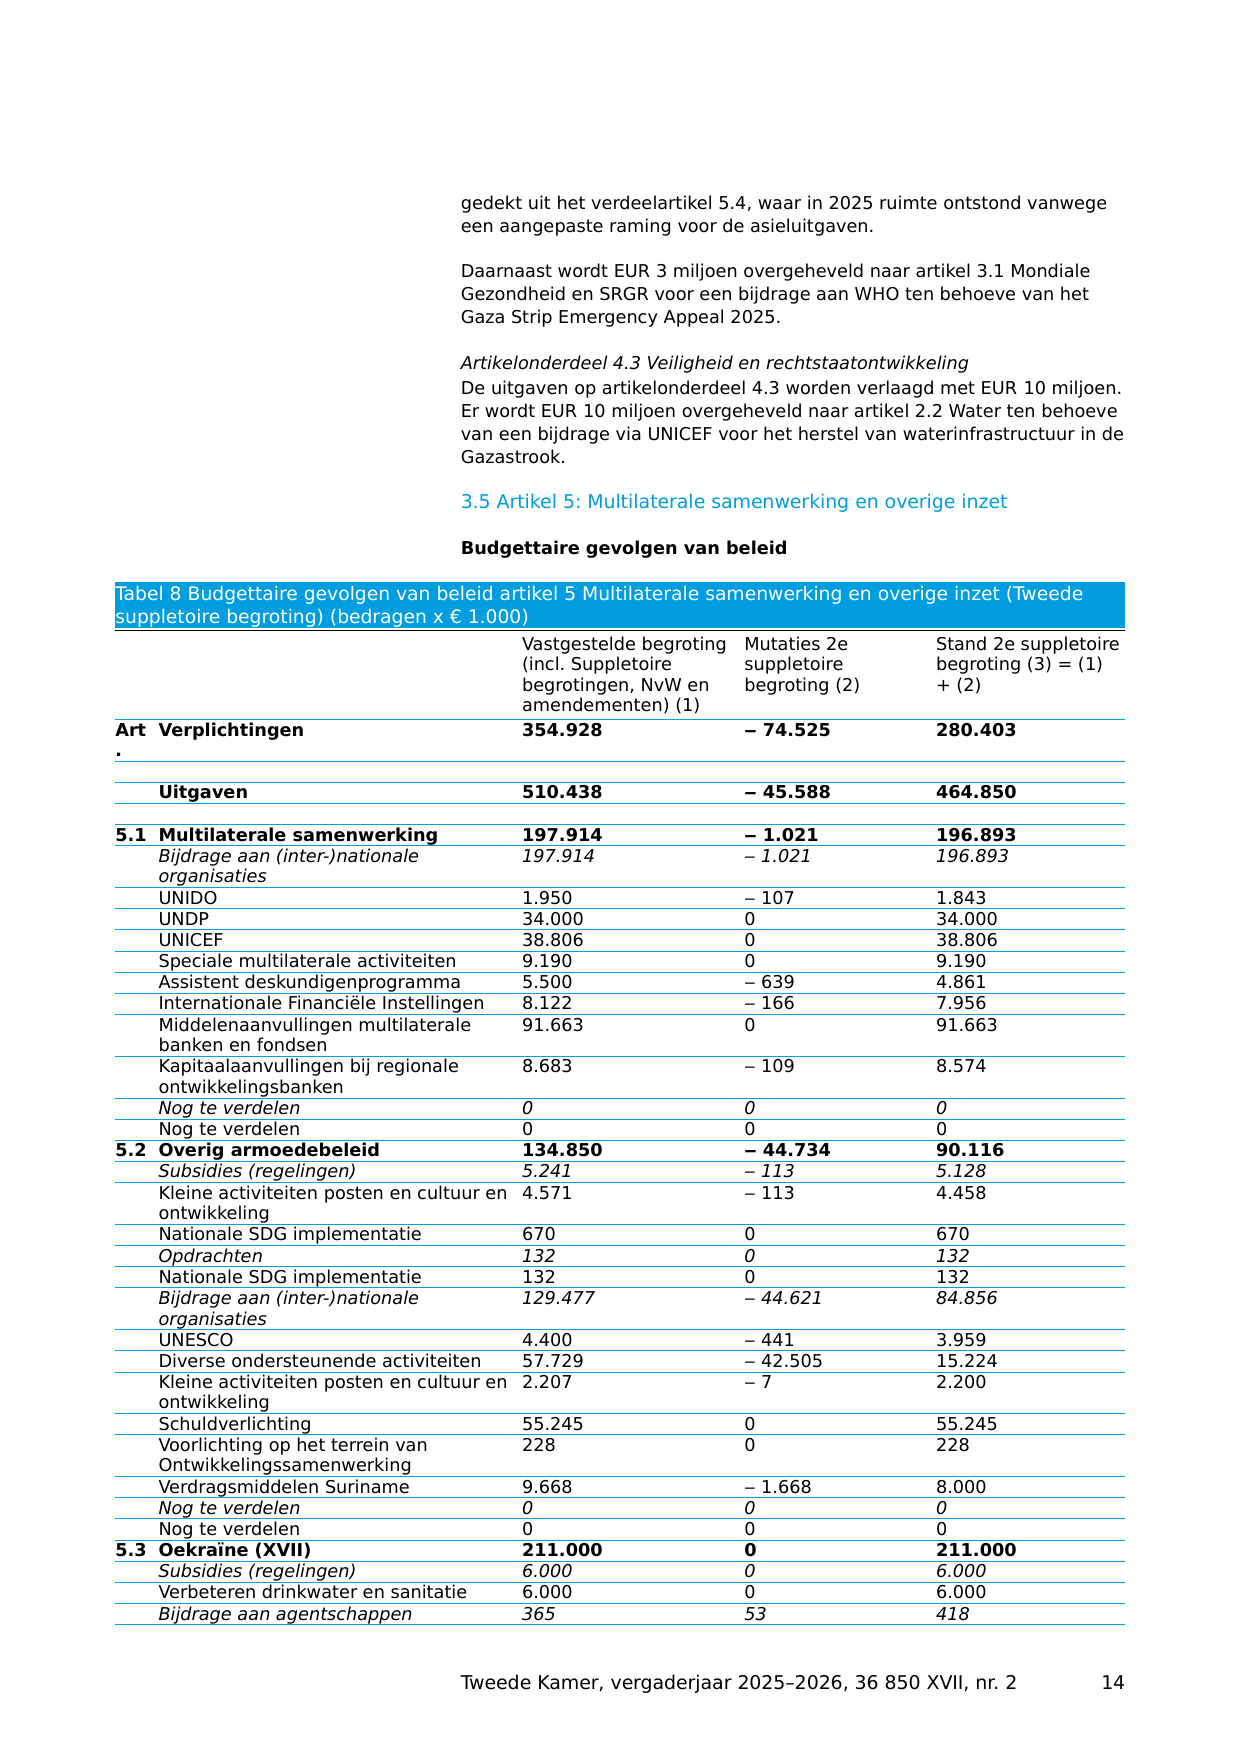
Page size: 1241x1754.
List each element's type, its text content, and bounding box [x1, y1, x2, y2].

table_cell 0 [741, 1120, 933, 1140]
table_cell 196.893 [933, 825, 1125, 845]
table_cell Subsidies (regelingen) [155, 1562, 519, 1582]
table_cell [115, 1330, 155, 1350]
table_cell 0 [741, 1498, 933, 1518]
table_cell 132 [933, 1267, 1125, 1287]
text gedekt uit het verdeelartikel 5.4, waar in 2025 ruimte ontstond vanwege een aangepaste raming voor de asieluitgaven. [461, 191, 1125, 237]
table_cell 134.850 [519, 1141, 741, 1161]
text De uitgaven op artikelonderdeel 4.3 worden verlaagd met EUR 10 miljoen. Er wordt EUR 10 miljoen overgeheveld naar artikel 2.2 Water ten behoeve van een bijdrage via UNICEF voor het herstel van waterinfrastructuur in de Gazastrook. [461, 376, 1125, 468]
table_cell 38.806 [519, 930, 741, 951]
table_cell [115, 1057, 155, 1097]
table_cell ‒ 1.021 [741, 825, 933, 845]
table_cell ‒ 7 [741, 1373, 933, 1413]
table_cell ‒ 109 [741, 1057, 933, 1097]
table_cell 15.224 [933, 1351, 1125, 1371]
table_cell 53 [741, 1604, 933, 1624]
text Daarnaast wordt EUR 3 miljoen overgeheveld naar artikel 3.1 Mondiale Gezondheid en SRGR voor een bijdrage aan WHO ten behoeve van het Gaza Strip Emergency Appeal 2025. [461, 259, 1125, 328]
table_cell [115, 994, 155, 1014]
table_cell ‒ 113 [741, 1162, 933, 1182]
table_cell 8.683 [519, 1057, 741, 1097]
table_cell 34.000 [519, 909, 741, 929]
table_cell 2.200 [933, 1373, 1125, 1413]
text Artikelonderdeel 4.3 Veiligheid en rechtstaatontwikkeling [461, 351, 1125, 374]
table_cell Art. [115, 720, 155, 761]
table_cell [115, 783, 155, 803]
table_cell 0 [933, 1120, 1125, 1140]
table_cell Verplichtingen [155, 720, 519, 761]
table_cell 9.190 [933, 952, 1125, 972]
table_cell [933, 804, 1125, 824]
table_cell 9.668 [519, 1477, 741, 1497]
table_cell 91.663 [933, 1015, 1125, 1056]
table_cell [115, 1373, 155, 1413]
table_cell Internationale Financiële Instellingen [155, 994, 519, 1014]
table_cell [115, 1015, 155, 1056]
table_cell 0 [741, 1435, 933, 1476]
table_cell 464.850 [933, 783, 1125, 803]
table_cell 211.000 [519, 1541, 741, 1561]
table_cell 0 [933, 1099, 1125, 1119]
table_cell 5.1 [115, 825, 155, 845]
table_cell Bijdrage aan (inter-)nationale organisaties [155, 846, 519, 887]
table_cell 0 [741, 930, 933, 951]
table_cell ‒ 107 [741, 888, 933, 908]
table_cell 9.190 [519, 952, 741, 972]
table_cell 0 [741, 1015, 933, 1056]
table_cell [519, 762, 741, 782]
table_cell 4.458 [933, 1183, 1125, 1224]
table_cell 5.241 [519, 1162, 741, 1182]
table_cell Uitgaven [155, 783, 519, 803]
table_cell Nog te verdelen [155, 1519, 519, 1539]
table_cell 0 [741, 952, 933, 972]
table_cell ‒ 166 [741, 994, 933, 1014]
table_cell 90.116 [933, 1141, 1125, 1161]
table_cell [115, 1267, 155, 1287]
table_cell 0 [933, 1498, 1125, 1518]
table_cell 211.000 [933, 1541, 1125, 1561]
table_cell Verdragsmiddelen Suriname [155, 1477, 519, 1497]
table_cell Vastgestelde begroting (incl. Suppletoire begrotingen, NvW en amendementen) (1) [519, 631, 741, 719]
table_cell 132 [933, 1246, 1125, 1266]
table_cell [741, 762, 933, 782]
table_cell Kleine activiteiten posten en cultuur en ontwikkeling [155, 1183, 519, 1224]
table_cell [933, 762, 1125, 782]
table_cell [115, 1246, 155, 1266]
table_cell Kleine activiteiten posten en cultuur en ontwikkeling [155, 1373, 519, 1413]
table_cell Assistent deskundigenprogramma [155, 973, 519, 993]
table_cell [115, 1583, 155, 1603]
table_cell 132 [519, 1267, 741, 1287]
table_cell Opdrachten [155, 1246, 519, 1266]
table_cell Multilaterale samenwerking [155, 825, 519, 845]
title 3.5 Artikel 5: Multilaterale samenwerking en overige inzet [461, 491, 1125, 513]
table_cell 197.914 [519, 846, 741, 887]
table_cell 510.438 [519, 783, 741, 803]
table_cell 670 [933, 1225, 1125, 1245]
table_cell [115, 762, 155, 782]
table_cell ‒ 45.588 [741, 783, 933, 803]
table_cell [115, 930, 155, 951]
table_cell Kapitaalaanvullingen bij regionale ontwikkelingsbanken [155, 1057, 519, 1097]
table_cell 6.000 [519, 1562, 741, 1582]
table_cell 0 [519, 1519, 741, 1539]
table_cell 57.729 [519, 1351, 741, 1371]
table_cell [115, 1477, 155, 1497]
table_cell 0 [741, 1099, 933, 1119]
table_cell Middelenaanvullingen multilaterale banken en fondsen [155, 1015, 519, 1056]
table_cell UNDP [155, 909, 519, 929]
table_cell Nationale SDG implementatie [155, 1267, 519, 1287]
table_cell Diverse ondersteunende activiteiten [155, 1351, 519, 1371]
table_cell 0 [741, 1246, 933, 1266]
table_cell 5.128 [933, 1162, 1125, 1182]
table_cell Oekraïne (XVII) [155, 1541, 519, 1561]
table_cell [155, 631, 519, 719]
table_cell [115, 1414, 155, 1434]
table_cell [115, 1498, 155, 1518]
table_cell 280.403 [933, 720, 1125, 761]
table_cell 0 [741, 1267, 933, 1287]
table_cell [115, 952, 155, 972]
table_cell 4.400 [519, 1330, 741, 1350]
table_cell [115, 909, 155, 929]
table_cell 0 [519, 1099, 741, 1119]
table_cell 0 [741, 1519, 933, 1539]
table_cell [115, 1351, 155, 1371]
table_cell [115, 631, 155, 719]
table_cell 365 [519, 1604, 741, 1624]
table_cell 6.000 [933, 1562, 1125, 1582]
table_cell ‒ 441 [741, 1330, 933, 1350]
table_cell [115, 1183, 155, 1224]
table_cell ‒ 1.021 [741, 846, 933, 887]
table_cell 5.3 [115, 1541, 155, 1561]
table_cell 129.477 [519, 1288, 741, 1329]
table_cell 91.663 [519, 1015, 741, 1056]
table_cell ‒ 1.668 [741, 1477, 933, 1497]
table_cell 1.843 [933, 888, 1125, 908]
table_cell [115, 1099, 155, 1119]
table_cell 4.861 [933, 973, 1125, 993]
table_cell [115, 846, 155, 887]
table_cell [155, 762, 519, 782]
table_cell Nationale SDG implementatie [155, 1225, 519, 1245]
table_cell [115, 1562, 155, 1582]
table_cell 55.245 [519, 1414, 741, 1434]
table_cell 670 [519, 1225, 741, 1245]
table_cell Nog te verdelen [155, 1099, 519, 1119]
table_cell [115, 1604, 155, 1624]
table_cell 3.959 [933, 1330, 1125, 1350]
table_cell 0 [741, 1541, 933, 1561]
table_cell [115, 1120, 155, 1140]
table_cell UNIDO [155, 888, 519, 908]
table_cell ‒ 42.505 [741, 1351, 933, 1371]
table_cell 55.245 [933, 1414, 1125, 1434]
table_cell 0 [741, 1562, 933, 1582]
table_cell 228 [519, 1435, 741, 1476]
table_cell 197.914 [519, 825, 741, 845]
table_cell Nog te verdelen [155, 1498, 519, 1518]
table_cell Mutaties 2e suppletoire begroting (2) [741, 631, 933, 719]
table_cell Bijdrage aan agentschappen [155, 1604, 519, 1624]
table_cell [115, 804, 155, 824]
table_cell ‒ 113 [741, 1183, 933, 1224]
table_cell 0 [741, 1225, 933, 1245]
table_cell 8.000 [933, 1477, 1125, 1497]
table_cell 0 [741, 1583, 933, 1603]
table_cell [115, 1162, 155, 1182]
table_cell 8.122 [519, 994, 741, 1014]
table_cell 5.2 [115, 1141, 155, 1161]
table_cell 0 [741, 1414, 933, 1434]
table_cell [115, 973, 155, 993]
table_cell ‒ 44.621 [741, 1288, 933, 1329]
table_cell 5.500 [519, 973, 741, 993]
table_cell UNICEF [155, 930, 519, 951]
text Budgettaire gevolgen van beleid [461, 536, 1125, 559]
table_cell Schuldverlichting [155, 1414, 519, 1434]
table_cell [115, 1519, 155, 1539]
table_cell 0 [519, 1120, 741, 1140]
table_cell Overig armoedebeleid [155, 1141, 519, 1161]
table_cell 418 [933, 1604, 1125, 1624]
table_cell 6.000 [933, 1583, 1125, 1603]
table_cell 2.207 [519, 1373, 741, 1413]
table_cell [519, 804, 741, 824]
table_cell 354.928 [519, 720, 741, 761]
table_cell 196.893 [933, 846, 1125, 887]
table_cell 8.574 [933, 1057, 1125, 1097]
table_cell 0 [519, 1498, 741, 1518]
table_cell [115, 888, 155, 908]
table_cell Verbeteren drinkwater en sanitatie [155, 1583, 519, 1603]
table_cell 1.950 [519, 888, 741, 908]
table_cell [155, 804, 519, 824]
table_cell [115, 1225, 155, 1245]
table_cell Speciale multilaterale activiteiten [155, 952, 519, 972]
table_cell 34.000 [933, 909, 1125, 929]
table_cell 6.000 [519, 1583, 741, 1603]
table_cell [741, 804, 933, 824]
table_cell 0 [741, 909, 933, 929]
table_cell ‒ 639 [741, 973, 933, 993]
table_cell UNESCO [155, 1330, 519, 1350]
table_cell 0 [933, 1519, 1125, 1539]
table_cell ‒ 74.525 [741, 720, 933, 761]
table_cell 4.571 [519, 1183, 741, 1224]
table_cell Voorlichting op het terrein van Ontwikkelingssamenwerking [155, 1435, 519, 1476]
table_cell [115, 1288, 155, 1329]
table_cell Subsidies (regelingen) [155, 1162, 519, 1182]
table_cell ‒ 44.734 [741, 1141, 933, 1161]
table_cell Nog te verdelen [155, 1120, 519, 1140]
table_cell 38.806 [933, 930, 1125, 951]
table_cell Stand 2e suppletoire begroting (3) = (1) + (2) [933, 631, 1125, 719]
table_cell 228 [933, 1435, 1125, 1476]
table_cell 7.956 [933, 994, 1125, 1014]
table_cell Bijdrage aan (inter-)nationale organisaties [155, 1288, 519, 1329]
table_cell [115, 1435, 155, 1476]
table_cell 132 [519, 1246, 741, 1266]
table_cell 84.856 [933, 1288, 1125, 1329]
